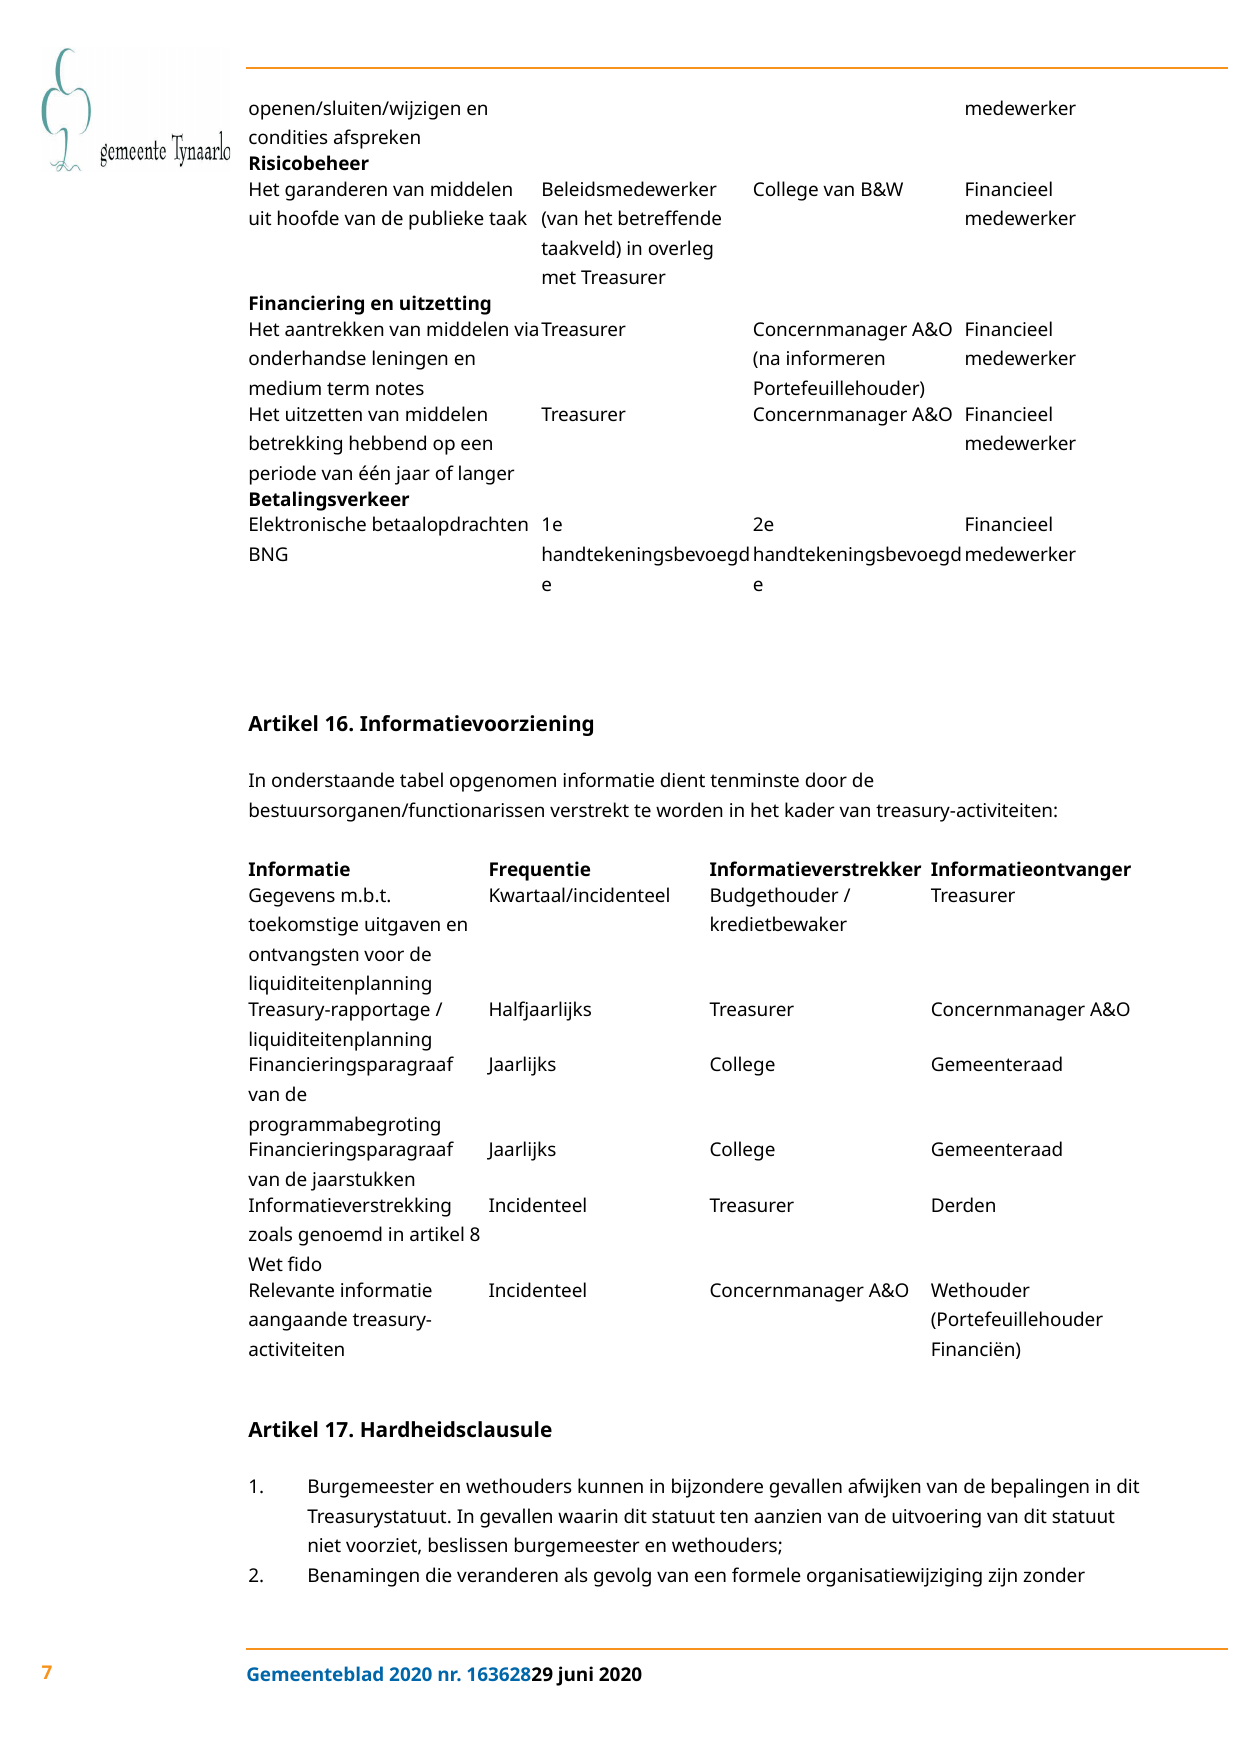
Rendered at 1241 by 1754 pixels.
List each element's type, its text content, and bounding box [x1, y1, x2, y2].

table_cell Kwartaal/incidenteel [488, 882, 709, 996]
table_cell Financieel medewerker [964, 316, 1152, 401]
table_cell Concernmanager A&O (na informeren Portefeuillehouder) [753, 316, 964, 401]
table_cell [753, 95, 964, 150]
table_header Frequentie [488, 856, 709, 882]
table_cell Het garanderen van middelen uit hoofde van de publieke taak [248, 176, 541, 290]
table_cell Treasurer [709, 996, 931, 1052]
table_cell College [709, 1137, 931, 1192]
table_cell Budgethouder / kredietbewaker [709, 882, 931, 996]
table_cell Elektronische betaalopdrachten BNG [248, 512, 541, 626]
table_cell Incidenteel [488, 1192, 709, 1277]
table_cell Risicobeheer [248, 150, 1152, 176]
picture [41, 47, 231, 172]
table_cell Derden [931, 1192, 1152, 1277]
table_cell Jaarlijks [488, 1052, 709, 1137]
table_cell Het aantrekken van middelen via onderhandse leningen en medium term notes [248, 316, 541, 401]
table_cell Gegevens m.b.t. toekomstige uitgaven en ontvangsten voor de liquiditeitenplanning [248, 882, 488, 996]
table_cell Financieringsparagraaf van de jaarstukken [248, 1137, 488, 1192]
table_cell Het uitzetten van middelen betrekking hebbend op een periode van één jaar of langer [248, 401, 541, 486]
text Artikel 17. Hardheidsclausule [248, 1415, 1152, 1444]
table_cell Gemeenteraad [931, 1052, 1152, 1137]
table_cell Financieel medewerker [964, 401, 1152, 486]
table_cell Treasurer [931, 882, 1152, 996]
table_cell College van B&W [753, 176, 964, 290]
table_cell [753, 486, 964, 512]
table_cell Treasurer [541, 401, 753, 486]
table_cell Treasury-rapportage / liquiditeitenplanning [248, 996, 488, 1052]
table_cell medewerker [964, 95, 1152, 150]
table_cell Treasurer [541, 316, 753, 401]
table_cell Beleidsmedewerker (van het betreffende taakveld) in overleg met Treasurer [541, 176, 753, 290]
table_cell Financieel medewerker [964, 176, 1152, 290]
table_cell [541, 95, 753, 150]
text Artikel 16. Informatievoorziening [248, 709, 1152, 738]
table_cell Wethouder (Portefeuillehouder Financiën) [931, 1277, 1152, 1362]
table_header Informatieverstrekker [709, 856, 931, 882]
list Burgemeester en wethouders kunnen in bijzondere gevallen afwijken van de bepalingen in dit Treasurystatuut. In gevallen waarin dit statuut ten aanzien van de uitvoering van dit statuut niet voorziet, beslissen burgemeester en wethouders; [248, 1473, 1152, 1558]
table_cell Jaarlijks [488, 1137, 709, 1192]
table_cell Treasurer [709, 1192, 931, 1277]
table_cell Concernmanager A&O [709, 1277, 931, 1362]
table_cell College [709, 1052, 931, 1137]
table_cell Concernmanager A&O [753, 401, 964, 486]
table_cell Incidenteel [488, 1277, 709, 1362]
table_cell Betalingsverkeer [248, 486, 541, 512]
table_cell 1e handtekeningsbevoegde [541, 512, 753, 626]
table_cell openen/sluiten/wijzigen en condities afspreken [248, 95, 541, 150]
table_cell Halfjaarlijks [488, 996, 709, 1052]
table_cell Concernmanager A&O [931, 996, 1152, 1052]
list Benamingen die veranderen als gevolg van een formele organisatiewijziging zijn zonder [248, 1562, 1152, 1588]
table_cell Financieringsparagraaf van de programmabegroting [248, 1052, 488, 1137]
table_cell [964, 486, 1152, 512]
table_cell Financieel medewerker [964, 512, 1152, 626]
table_cell [541, 486, 753, 512]
table_cell Financiering en uitzetting [248, 290, 1152, 316]
text In onderstaande tabel opgenomen informatie dient tenminste door de bestuursorganen/functionarissen verstrekt te worden in het kader van treasury-activiteiten: [248, 767, 1152, 823]
table_header Informatieontvanger [931, 856, 1152, 882]
table_cell 2e handtekeningsbevoegde [753, 512, 964, 626]
table_cell Relevante informatie aangaande treasury-activiteiten [248, 1277, 488, 1362]
table_header Informatie [248, 856, 488, 882]
table_cell Gemeenteraad [931, 1137, 1152, 1192]
table_cell Informatieverstrekking zoals genoemd in artikel 8 Wet fido [248, 1192, 488, 1277]
